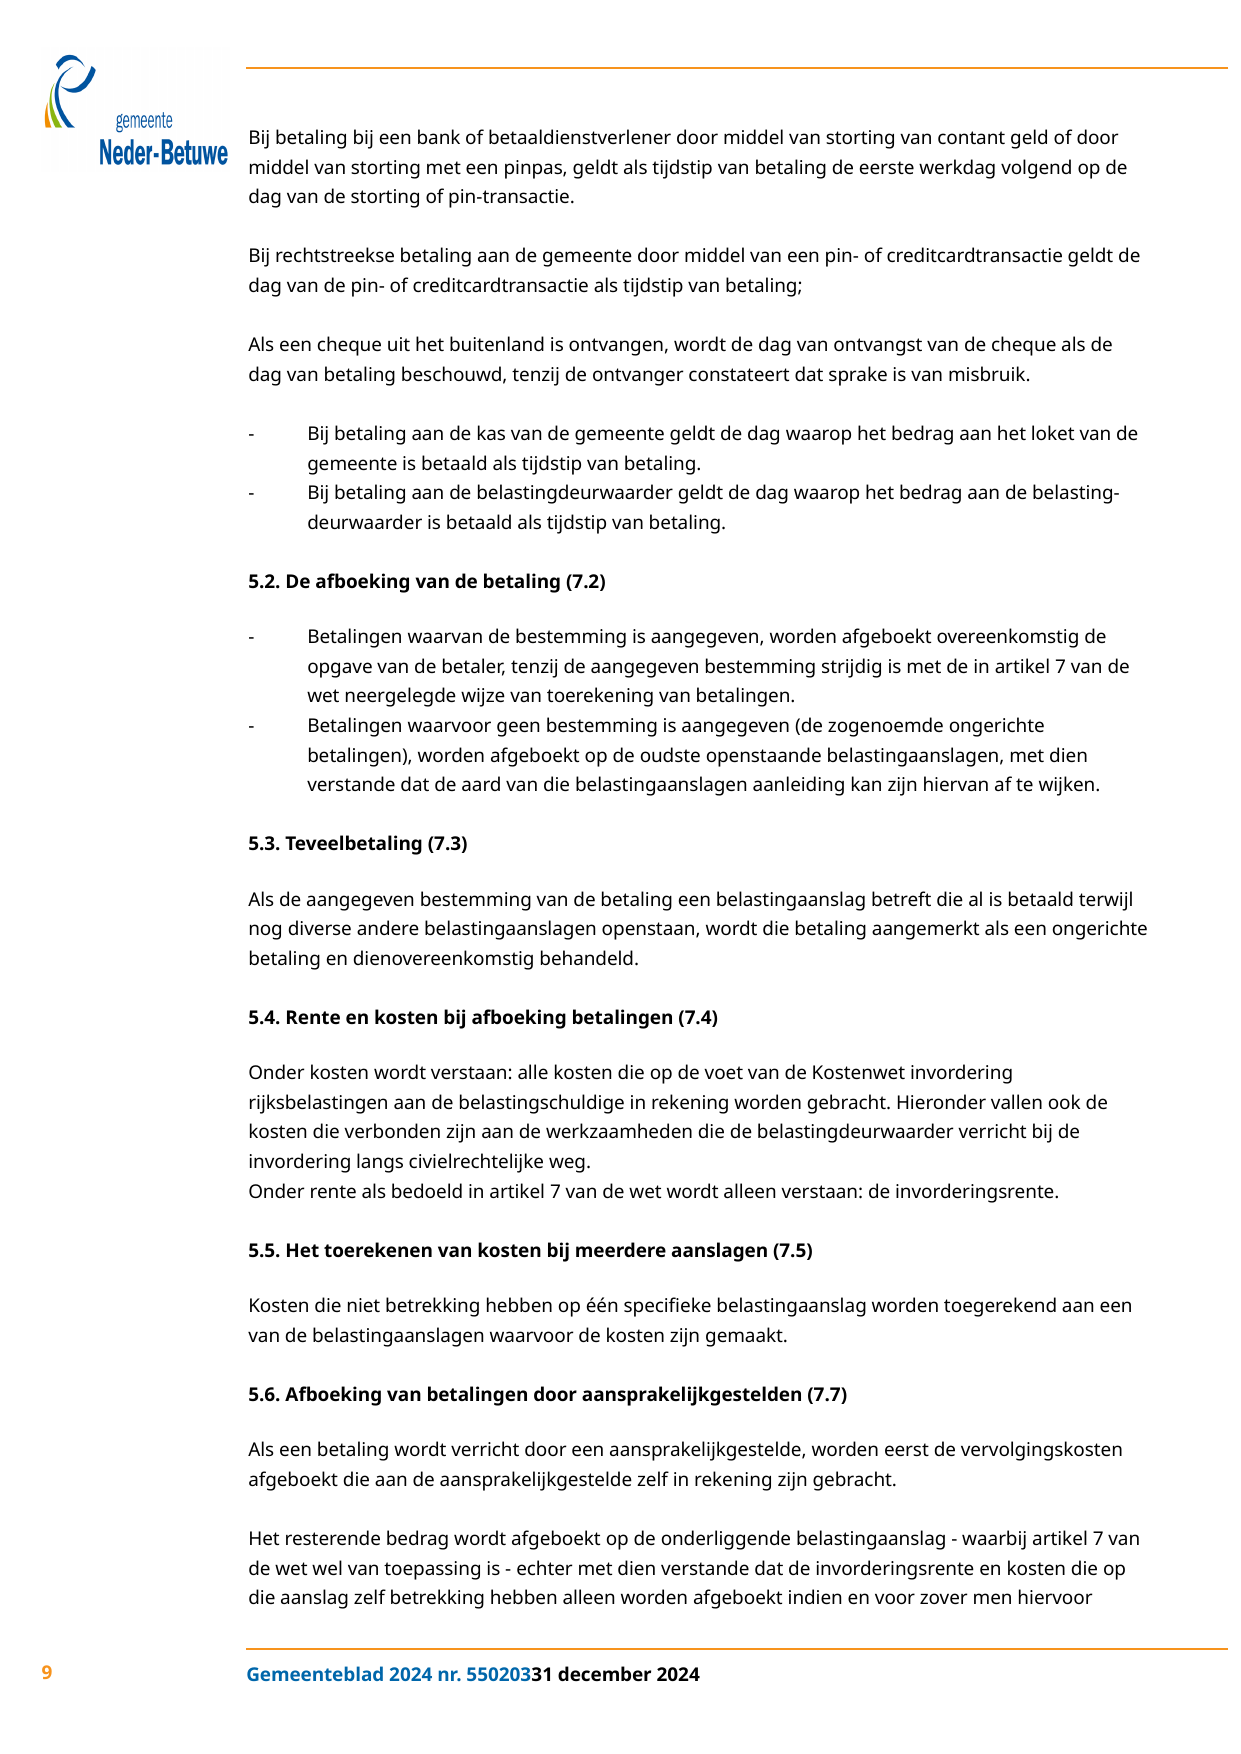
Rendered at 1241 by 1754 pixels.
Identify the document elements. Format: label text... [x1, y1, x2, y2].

text 5.4. Rente en kosten bij afboeking betalingen (7.4) [248, 1004, 1152, 1030]
text Als een cheque uit het buitenland is ontvangen, wordt de dag van ontvangst van de cheque als de dag van betaling beschouwd, tenzij de ontvanger constateert dat sprake is van misbruik. [248, 331, 1152, 387]
text Als de aangegeven bestemming van de betaling een belastingaanslag betreft die al is betaald terwijl nog diverse andere belastingaanslagen openstaan, wordt die betaling aangemerkt als een ongerichte betaling en dienovereenkomstig behandeld. [248, 886, 1152, 971]
picture [41, 47, 231, 172]
text Kosten die niet betrekking hebben op één specifieke belastingaanslag worden toegerekend aan een van de belastingaanslagen waarvoor de kosten zijn gemaakt. [248, 1292, 1152, 1348]
text Het resterende bedrag wordt afgeboekt op de onderliggende belastingaanslag - waarbij artikel 7 van de wet wel van toepassing is - echter met dien verstande dat de invorderingsrente en kosten die op die aanslag zelf betrekking hebben alleen worden afgeboekt indien en voor zover men hiervoor [248, 1525, 1152, 1610]
list Betalingen waarvan de bestemming is aangegeven, worden afgeboekt overeenkomstig de opgave van de betaler, tenzij de aangegeven bestemming strijdig is met de in artikel 7 van de wet neergelegde wijze van toerekening van betalingen. [248, 623, 1152, 708]
text Bij rechtstreekse betaling aan de gemeente door middel van een pin- of creditcardtransactie geldt de dag van de pin- of creditcardtransactie als tijdstip van betaling; [248, 243, 1152, 298]
text 5.3. Teveelbetaling (7.3) [248, 831, 1152, 856]
text Als een betaling wordt verricht door een aansprakelijkgestelde, worden eerst de vervolgingskosten afgeboekt die aan de aansprakelijkgestelde zelf in rekening zijn gebracht. [248, 1436, 1152, 1492]
text Onder kosten wordt verstaan: alle kosten die op de voet van de Kostenwet invordering rijksbelastingen aan de belastingschuldige in rekening worden gebracht. Hieronder vallen ook de kosten die verbonden zijn aan de werkzaamheden die de belastingdeurwaarder verricht bij de invordering langs civielrechtelijke weg. [248, 1059, 1152, 1174]
list Bij betaling aan de belastingdeurwaarder geldt de dag waarop het bedrag aan de belasting-deurwaarder is betaald als tijdstip van betaling. [248, 479, 1152, 535]
list Bij betaling aan de kas van de gemeente geldt de dag waarop het bedrag aan het loket van de gemeente is betaald als tijdstip van betaling. [248, 420, 1152, 476]
text 5.6. Afboeking van betalingen door aansprakelijkgestelden (7.7) [248, 1381, 1152, 1407]
text 5.2. De afboeking van de betaling (7.2) [248, 568, 1152, 594]
list Betalingen waarvoor geen bestemming is aangegeven (de zogenoemde ongerichte betalingen), worden afgeboekt op de oudste openstaande belastingaanslagen, met dien verstande dat de aard van die belastingaanslagen aanleiding kan zijn hiervan af te wijken. [248, 712, 1152, 797]
text Onder rente als bedoeld in artikel 7 van de wet wordt alleen verstaan: de invorderingsrente. [248, 1178, 1152, 1203]
text Bij betaling bij een bank of betaaldienstverlener door middel van storting van contant geld of door middel van storting met een pinpas, geldt als tijdstip van betaling de eerste werkdag volgend op de dag van de storting of pin-transactie. [248, 124, 1152, 209]
text 5.5. Het toerekenen van kosten bij meerdere aanslagen (7.5) [248, 1237, 1152, 1263]
